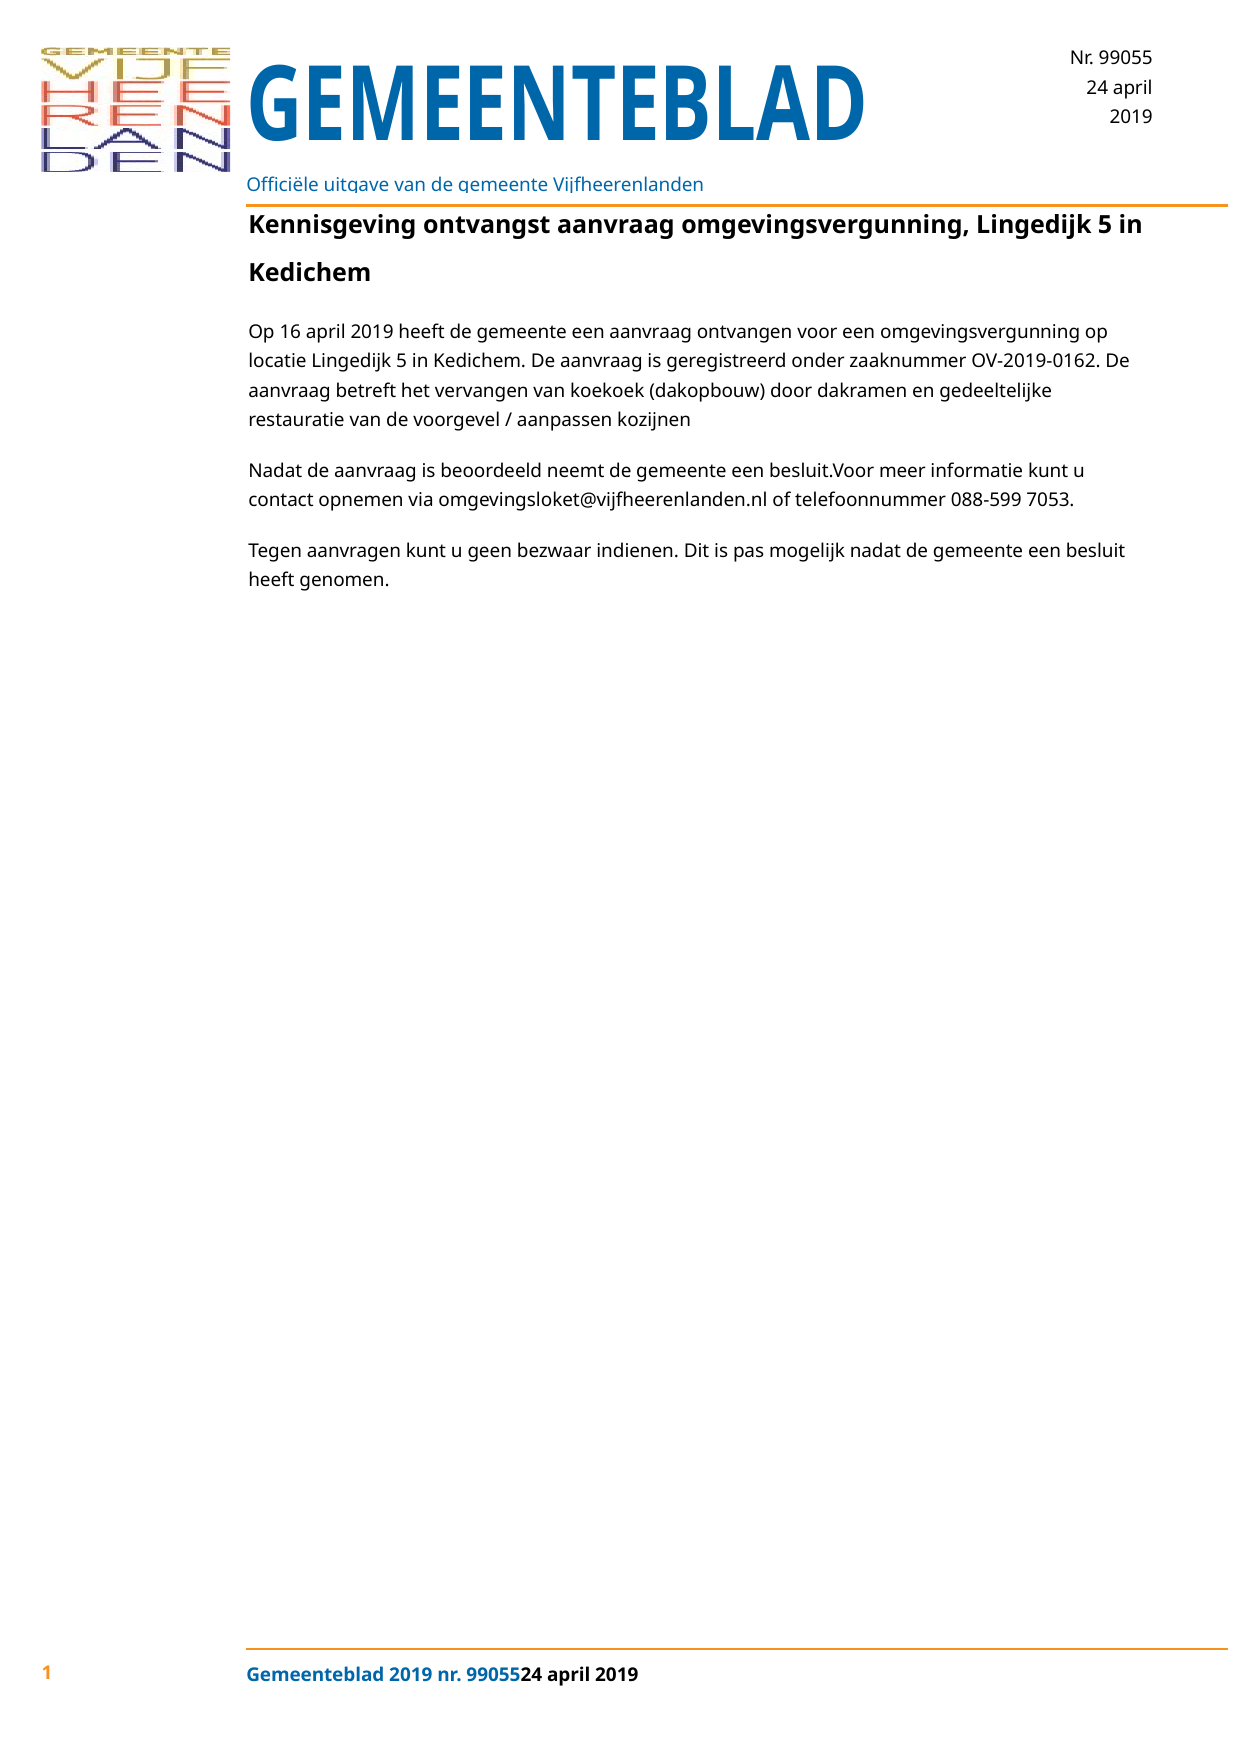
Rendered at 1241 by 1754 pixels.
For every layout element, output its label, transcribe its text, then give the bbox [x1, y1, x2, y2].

text Op 16 april 2019 heeft de gemeente een aanvraag ontvangen voor een omgevingsvergunning op locatie Lingedijk 5 in Kedichem. De aanvraag is geregistreerd onder zaaknummer OV-2019-0162. De aanvraag betreft het vervangen van koekoek (dakopbouw) door dakramen en gedeeltelijke restauratie van de voorgevel / aanpassen kozijnen [248, 318, 1152, 432]
text Tegen aanvragen kunt u geen bezwaar indienen. Dit is pas mogelijk nadat de gemeente een besluit heeft genomen. [248, 537, 1152, 592]
text Nadat de aanvraag is beoordeeld neemt de gemeente een besluit.Voor meer informatie kunt u contact opnemen via omgevingsloket@vijfheerenlanden.nl of telefoonnummer 088-599 7053. [248, 457, 1152, 512]
text Kennisgeving ontvangst aanvraag omgevingsvergunning, Lingedijk 5 in Kedichem [248, 207, 1152, 288]
picture [41, 47, 231, 172]
